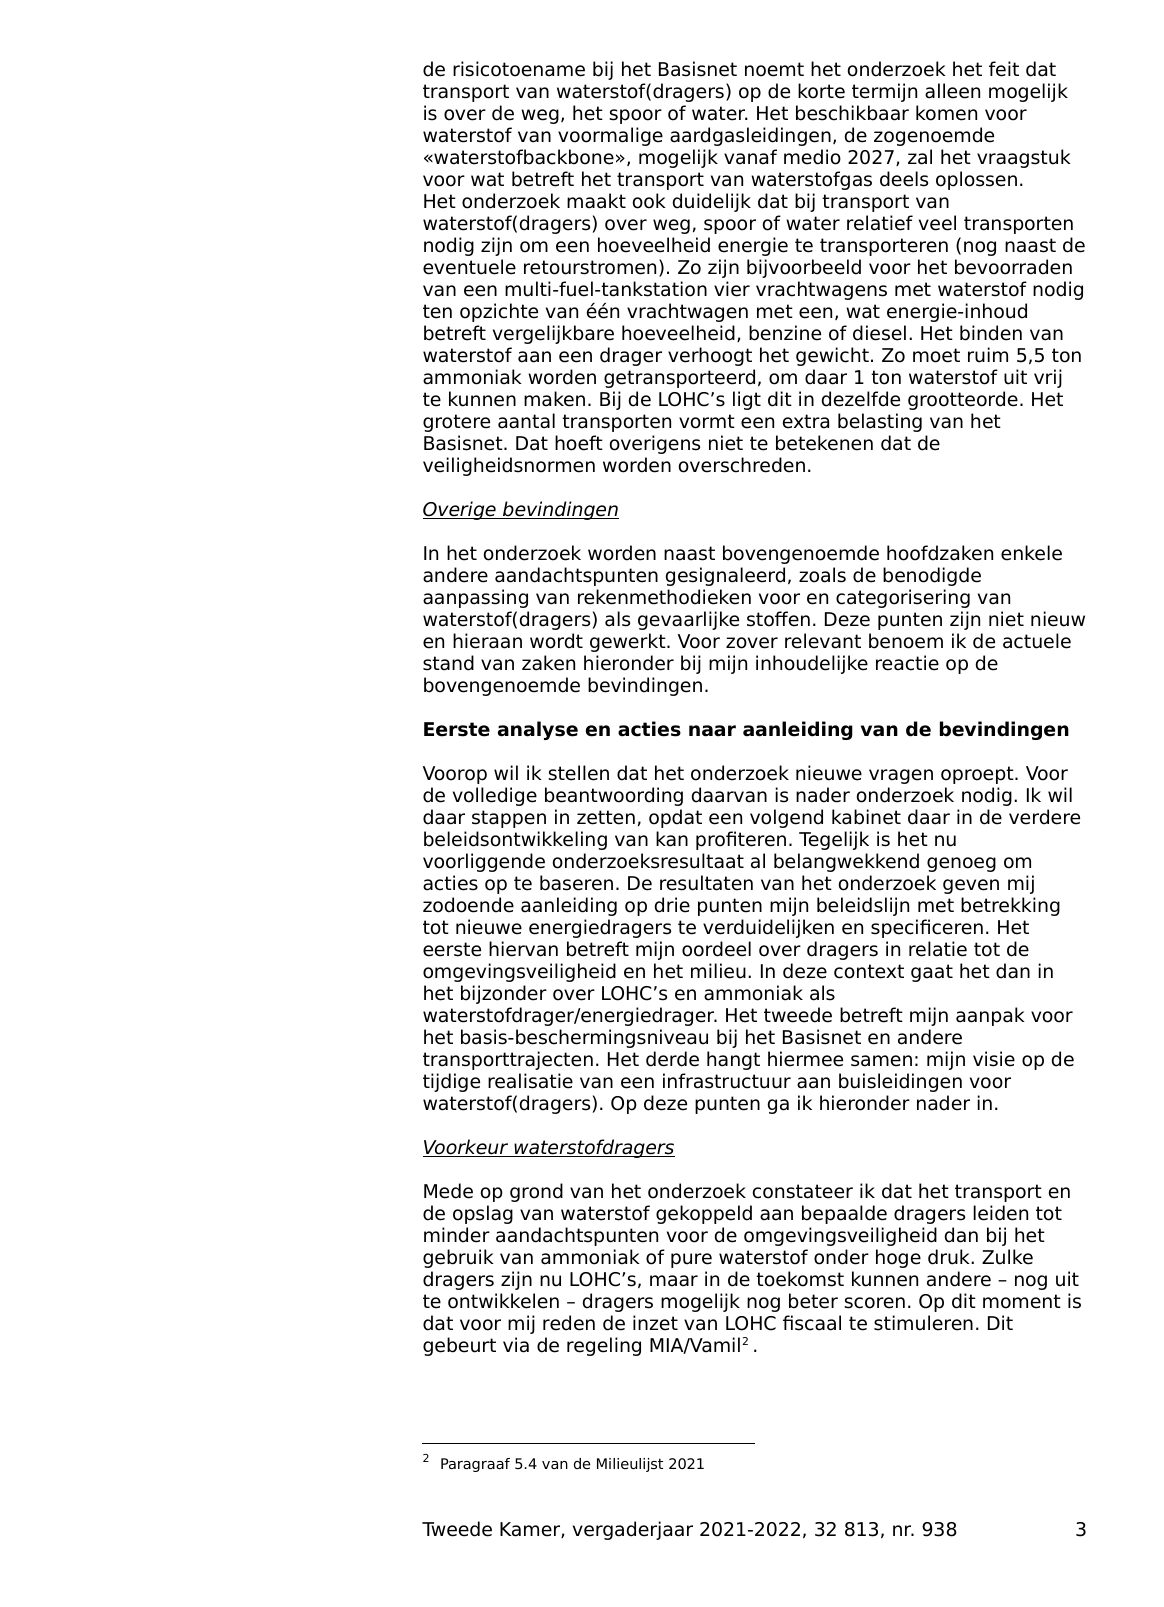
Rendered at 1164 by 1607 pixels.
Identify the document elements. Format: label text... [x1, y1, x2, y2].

subtitle Overige bevindingen [422, 499, 1087, 521]
subtitle Voorkeur waterstofdragers [422, 1137, 1087, 1159]
text In het onderzoek worden naast bovengenoemde hoofdzaken enkele andere aandachtspunten gesignaleerd, zoals de benodigde aanpassing van rekenmethodieken voor en categorisering van waterstof(dragers) als gevaarlijke stoffen. Deze punten zijn niet nieuw en hieraan wordt gewerkt. Voor zover relevant benoem ik de actuele stand van zaken hieronder bij mijn inhoudelijke reactie op de bovengenoemde bevindingen. [422, 543, 1087, 697]
text Mede op grond van het onderzoek constateer ik dat het transport en de opslag van waterstof gekoppeld aan bepaalde dragers leiden tot minder aandachtspunten voor de omgevingsveiligheid dan bij het gebruik van ammoniak of pure waterstof onder hoge druk. Zulke dragers zijn nu LOHC’s, maar in de toekomst kunnen andere – nog uit te ontwikkelen – dragers mogelijk nog beter scoren. Op dit moment is dat voor mij reden de inzet van LOHC fiscaal te stimuleren. Dit gebeurt via de regeling MIA/Vamil. [422, 1181, 1087, 1357]
text Paragraaf 5.4 van de Milieulijst 2021 [422, 1452, 1087, 1474]
text Het onderzoek maakt ook duidelijk dat bij transport van waterstof(dragers) over weg, spoor of water relatief veel transporten nodig zijn om een hoeveelheid energie te transporteren (nog naast de eventuele retourstromen). Zo zijn bijvoorbeeld voor het bevoorraden van een multi-fuel-tankstation vier vrachtwagens met waterstof nodig ten opzichte van één vrachtwagen met een, wat energie-inhoud betreft vergelijkbare hoeveelheid, benzine of diesel. Het binden van waterstof aan een drager verhoogt het gewicht. Zo moet ruim 5,5 ton ammoniak worden getransporteerd, om daar 1 ton waterstof uit vrij te kunnen maken. Bij de LOHC’s ligt dit in dezelfde grootteorde. Het grotere aantal transporten vormt een extra belasting van het Basisnet. Dat hoeft overigens niet te betekenen dat de veiligheidsnormen worden overschreden. [422, 191, 1087, 477]
text de risicotoename bij het Basisnet noemt het onderzoek het feit dat transport van waterstof(dragers) op de korte termijn alleen mogelijk is over de weg, het spoor of water. Het beschikbaar komen voor waterstof van voormalige aardgasleidingen, de zogenoemde «waterstofbackbone», mogelijk vanaf medio 2027, zal het vraagstuk voor wat betreft het transport van waterstofgas deels oplossen. [422, 59, 1087, 191]
text Voorop wil ik stellen dat het onderzoek nieuwe vragen oproept. Voor de volledige beantwoording daarvan is nader onderzoek nodig. Ik wil daar stappen in zetten, opdat een volgend kabinet daar in de verdere beleidsontwikkeling van kan profiteren. Tegelijk is het nu voorliggende onderzoeksresultaat al belangwekkend genoeg om acties op te baseren. De resultaten van het onderzoek geven mij zodoende aanleiding op drie punten mijn beleidslijn met betrekking tot nieuwe energiedragers te verduidelijken en specificeren. Het eerste hiervan betreft mijn oordeel over dragers in relatie tot de omgevingsveiligheid en het milieu. In deze context gaat het dan in het bijzonder over LOHC’s en ammoniak als waterstofdrager/energiedrager. Het tweede betreft mijn aanpak voor het basis-beschermingsniveau bij het Basisnet en andere transporttrajecten. Het derde hangt hiermee samen: mijn visie op de tijdige realisatie van een infrastructuur aan buisleidingen voor waterstof(dragers). Op deze punten ga ik hieronder nader in. [422, 763, 1087, 1115]
subtitle Eerste analyse en acties naar aanleiding van de bevindingen [422, 719, 1087, 741]
